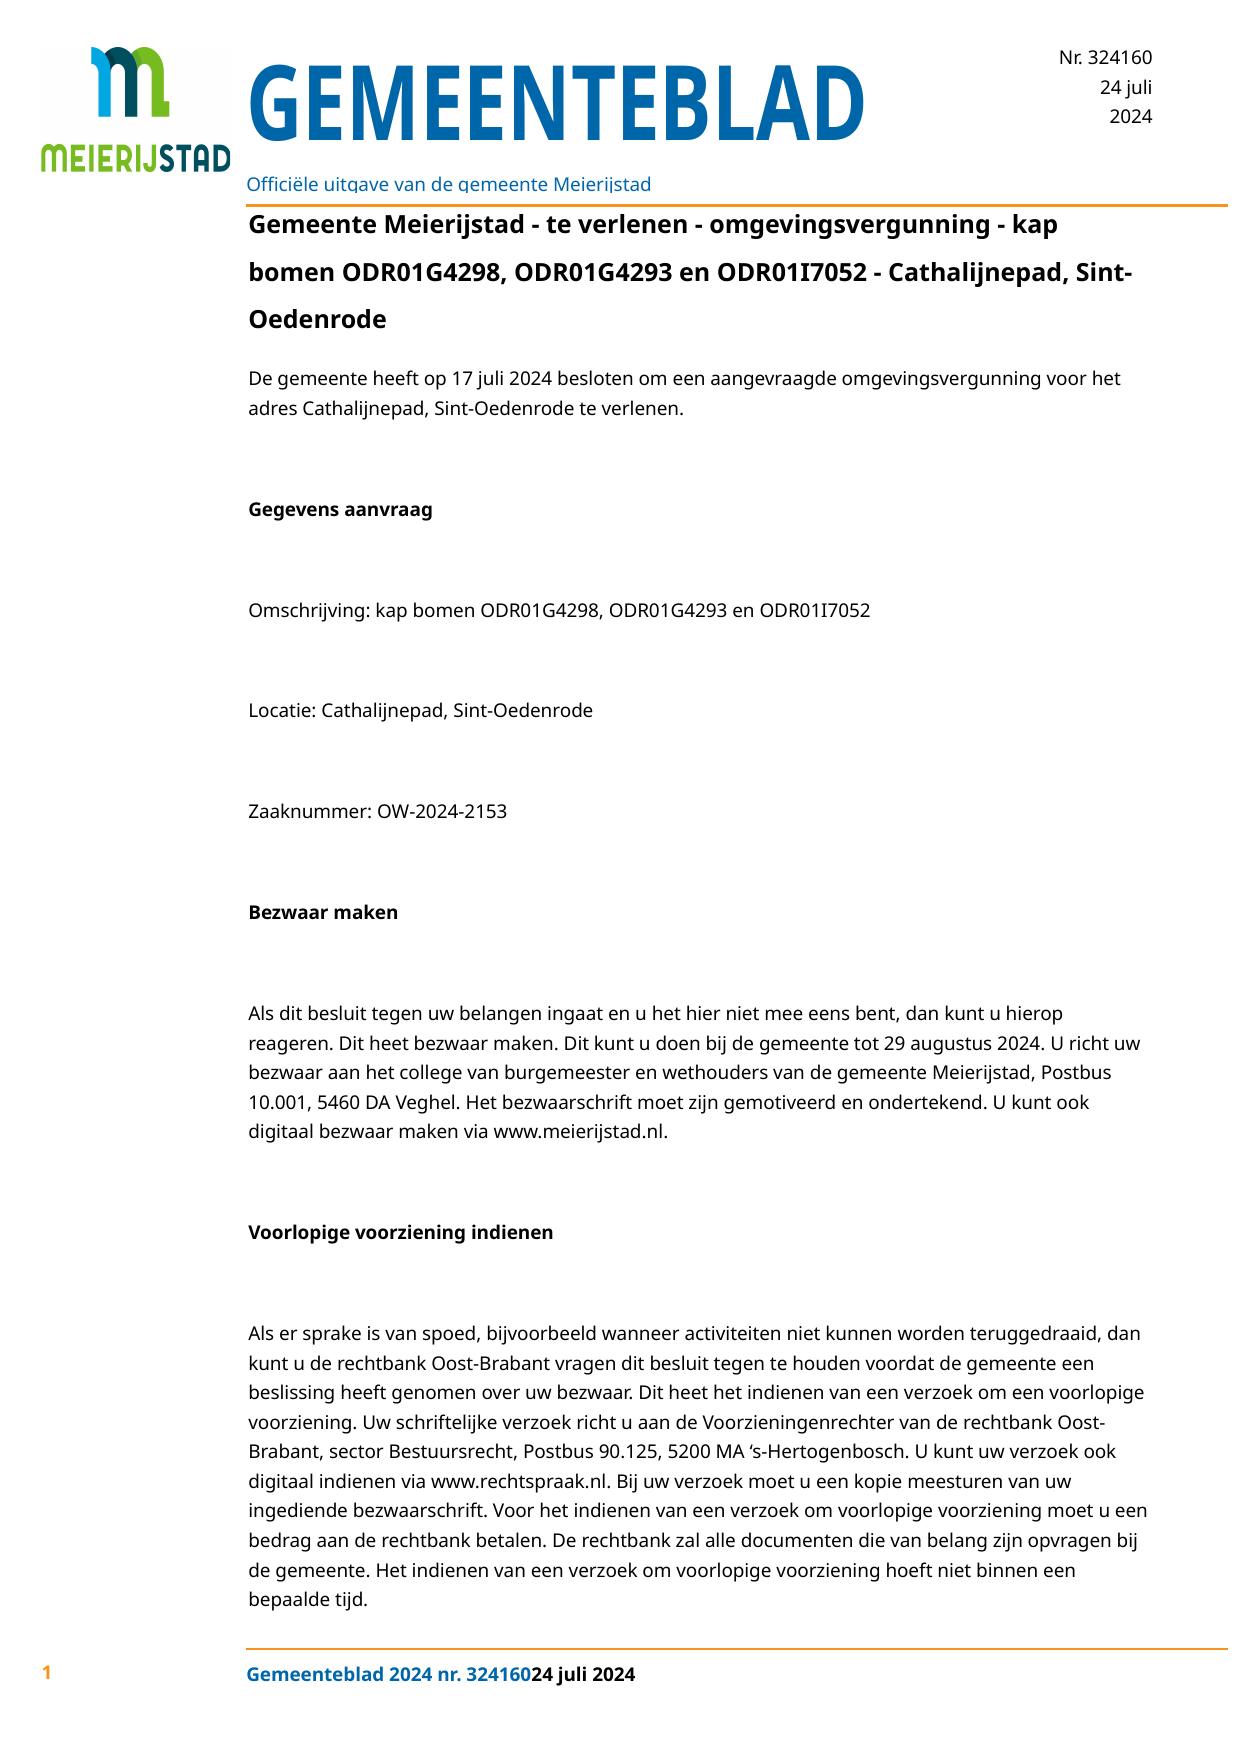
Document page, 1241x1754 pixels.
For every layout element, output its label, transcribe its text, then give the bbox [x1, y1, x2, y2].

text Gemeente Meierijstad - te verlenen - omgevingsvergunning - kap bomen ODR01G4298, ODR01G4293 en ODR01I7052 - Cathalijnepad, Sint-Oedenrode [248, 207, 1152, 336]
text Als er sprake is van spoed, bijvoorbeeld wanneer activiteiten niet kunnen worden teruggedraaid, dan kunt u de rechtbank Oost-Brabant vragen dit besluit tegen te houden voordat de gemeente een beslissing heeft genomen over uw bezwaar. Dit heet het indienen van een verzoek om een voorlopige voorziening. Uw schriftelijke verzoek richt u aan de Voorzieningenrechter van de rechtbank Oost-Brabant, sector Bestuursrecht, Postbus 90.125, 5200 MA ‘s-Hertogenbosch. U kunt uw verzoek ook digitaal indienen via www.rechtspraak.nl. Bij uw verzoek moet u een kopie meesturen van uw ingediende bezwaarschrift. Voor het indienen van een verzoek om voorlopige voorziening moet u een bedrag aan de rechtbank betalen. De rechtbank zal alle documenten die van belang zijn opvragen bij de gemeente. Het indienen van een verzoek om voorlopige voorziening hoeft niet binnen een bepaalde tijd. [248, 1320, 1152, 1612]
text Bezwaar maken [248, 899, 1152, 925]
text Zaaknummer: OW-2024-2153 [248, 798, 1152, 824]
text Voorlopige voorziening indienen [248, 1219, 1152, 1245]
text Omschrijving: kap bomen ODR01G4298, ODR01G4293 en ODR01I7052 [248, 597, 1152, 622]
picture [41, 47, 231, 172]
text Gegevens aanvraag [248, 496, 1152, 522]
text De gemeente heeft op 17 juli 2024 besloten om een aangevraagde omgevingsvergunning voor het adres Cathalijnepad, Sint-Oedenrode te verlenen. [248, 366, 1152, 421]
text Locatie: Cathalijnepad, Sint-Oedenrode [248, 698, 1152, 723]
text Als dit besluit tegen uw belangen ingaat en u het hier niet mee eens bent, dan kunt u hierop reageren. Dit heet bezwaar maken. Dit kunt u doen bij de gemeente tot 29 augustus 2024. U richt uw bezwaar aan het college van burgemeester en wethouders van de gemeente Meierijstad, Postbus 10.001, 5460 DA Veghel. Het bezwaarschrift moet zijn gemotiveerd en ondertekend. U kunt ook digitaal bezwaar maken via www.meierijstad.nl. [248, 1000, 1152, 1144]
